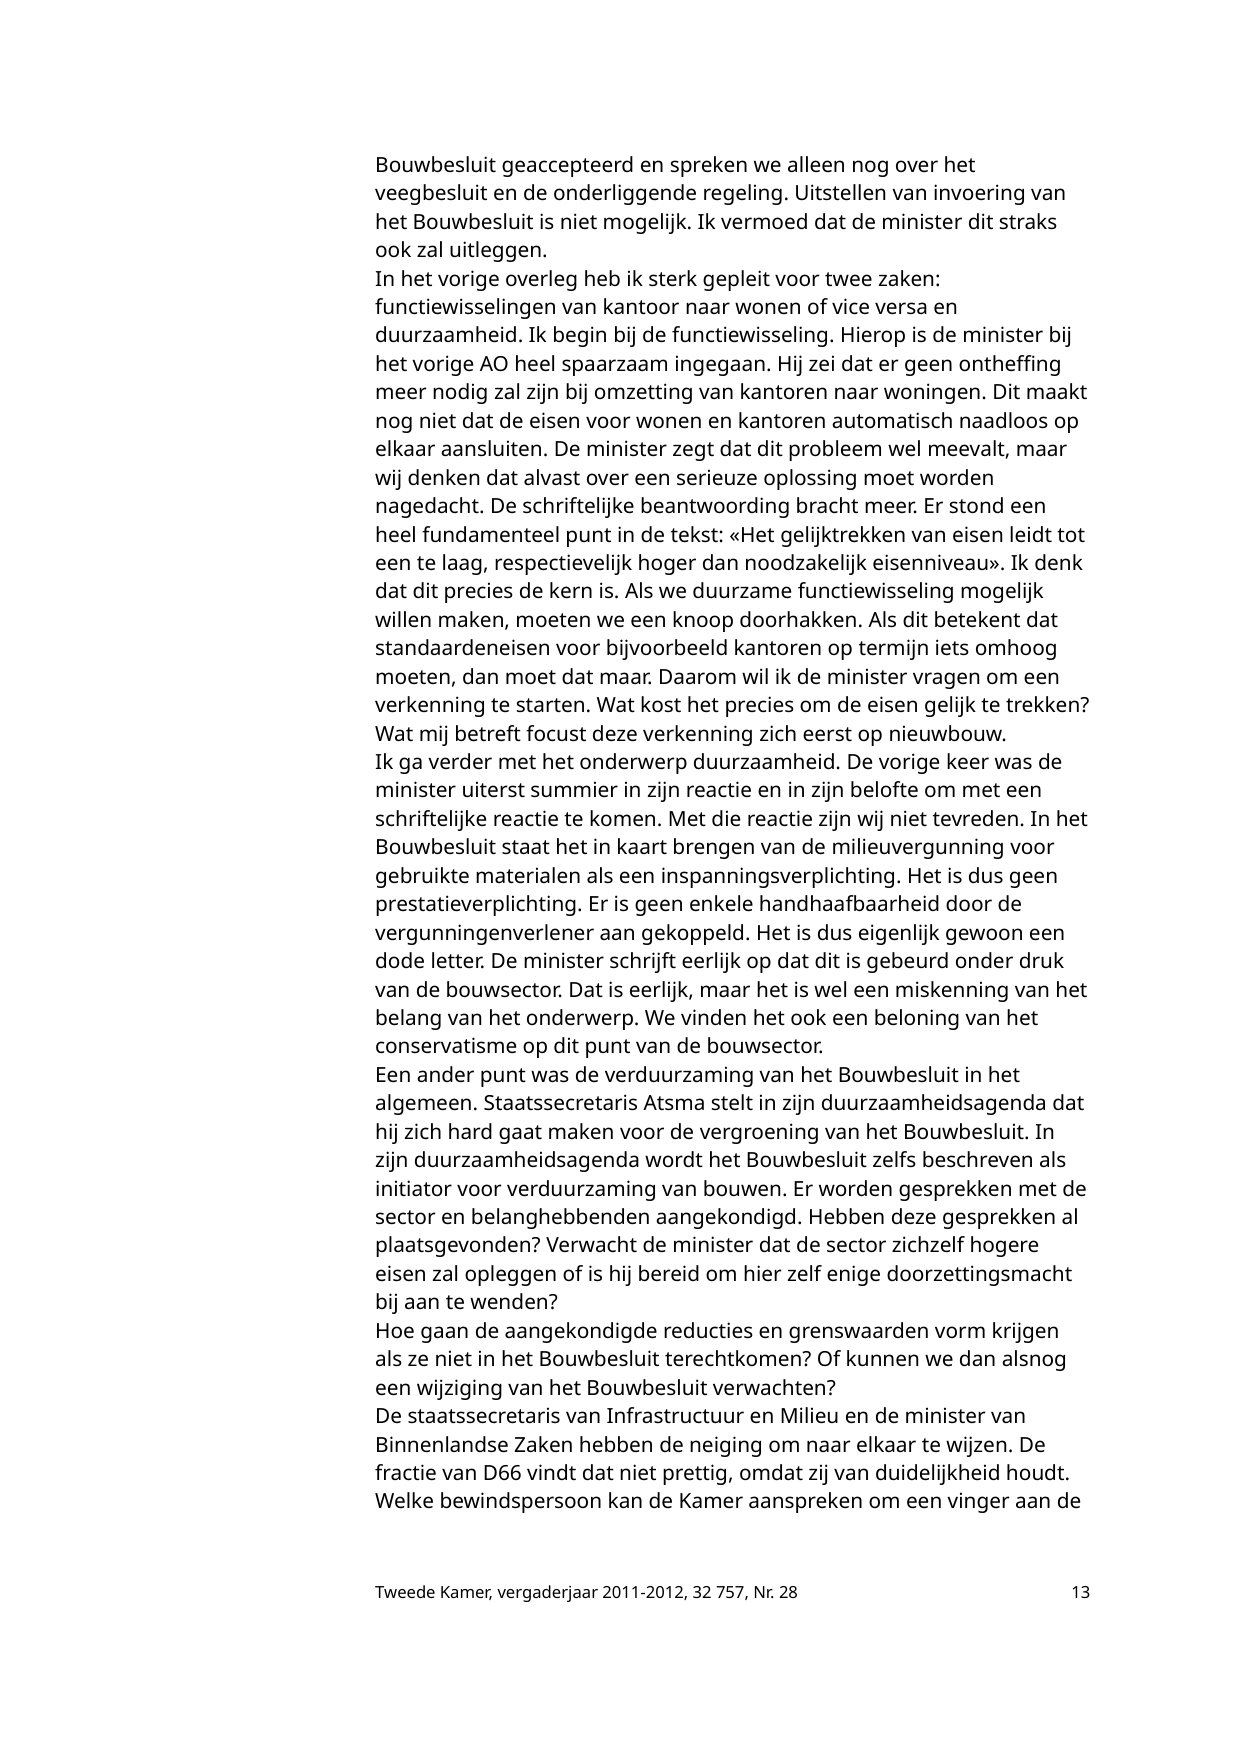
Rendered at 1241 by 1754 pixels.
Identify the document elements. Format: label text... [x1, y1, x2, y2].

text Ik ga verder met het onderwerp duurzaamheid. De vorige keer was de minister uiterst summier in zijn reactie en in zijn belofte om met een schriftelijke reactie te komen. Met die reactie zijn wij niet tevreden. In het Bouwbesluit staat het in kaart brengen van de milieuvergunning voor gebruikte materialen als een inspanningsverplichting. Het is dus geen prestatieverplichting. Er is geen enkele handhaafbaarheid door de vergunningenverlener aan gekoppeld. Het is dus eigenlijk gewoon een dode letter. De minister schrijft eerlijk op dat dit is gebeurd onder druk van de bouwsector. Dat is eerlijk, maar het is wel een miskenning van het belang van het onderwerp. We vinden het ook een beloning van het conservatisme op dit punt van de bouwsector. [375, 747, 1090, 1060]
text In het vorige overleg heb ik sterk gepleit voor twee zaken: functiewisselingen van kantoor naar wonen of vice versa en duurzaamheid. Ik begin bij de functiewisseling. Hierop is de minister bij het vorige AO heel spaarzaam ingegaan. Hij zei dat er geen ontheffing meer nodig zal zijn bij omzetting van kantoren naar woningen. Dit maakt nog niet dat de eisen voor wonen en kantoren automatisch naadloos op elkaar aansluiten. De minister zegt dat dit probleem wel meevalt, maar wij denken dat alvast over een serieuze oplossing moet worden nagedacht. De schriftelijke beantwoording bracht meer. Er stond een heel fundamenteel punt in de tekst: «Het gelijktrekken van eisen leidt tot een te laag, respectievelijk hoger dan noodzakelijk eisenniveau». Ik denk dat dit precies de kern is. Als we duurzame functiewisseling mogelijk willen maken, moeten we een knoop doorhakken. Als dit betekent dat standaardeneisen voor bijvoorbeeld kantoren op termijn iets omhoog moeten, dan moet dat maar. Daarom wil ik de minister vragen om een verkenning te starten. Wat kost het precies om de eisen gelijk te trekken? Wat mij betreft focust deze verkenning zich eerst op nieuwbouw. [375, 264, 1090, 747]
text Een ander punt was de verduurzaming van het Bouwbesluit in het algemeen. Staatssecretaris Atsma stelt in zijn duurzaamheidsagenda dat hij zich hard gaat maken voor de vergroening van het Bouwbesluit. In zijn duurzaamheidsagenda wordt het Bouwbesluit zelfs beschreven als initiator voor verduurzaming van bouwen. Er worden gesprekken met de sector en belanghebbenden aangekondigd. Hebben deze gesprekken al plaatsgevonden? Verwacht de minister dat de sector zichzelf hogere eisen zal opleggen of is hij bereid om hier zelf enige doorzettingsmacht bij aan te wenden? [375, 1060, 1090, 1316]
text Hoe gaan de aangekondigde reducties en grenswaarden vorm krijgen als ze niet in het Bouwbesluit terechtkomen? Of kunnen we dan alsnog een wijziging van het Bouwbesluit verwachten? [375, 1316, 1090, 1401]
text Bouwbesluit geaccepteerd en spreken we alleen nog over het veegbesluit en de onderliggende regeling. Uitstellen van invoering van het Bouwbesluit is niet mogelijk. Ik vermoed dat de minister dit straks ook zal uitleggen. [375, 150, 1090, 264]
text De staatssecretaris van Infrastructuur en Milieu en de minister van Binnenlandse Zaken hebben de neiging om naar elkaar te wijzen. De fractie van D66 vindt dat niet prettig, omdat zij van duidelijkheid houdt. Welke bewindspersoon kan de Kamer aanspreken om een vinger aan de [375, 1401, 1090, 1515]
